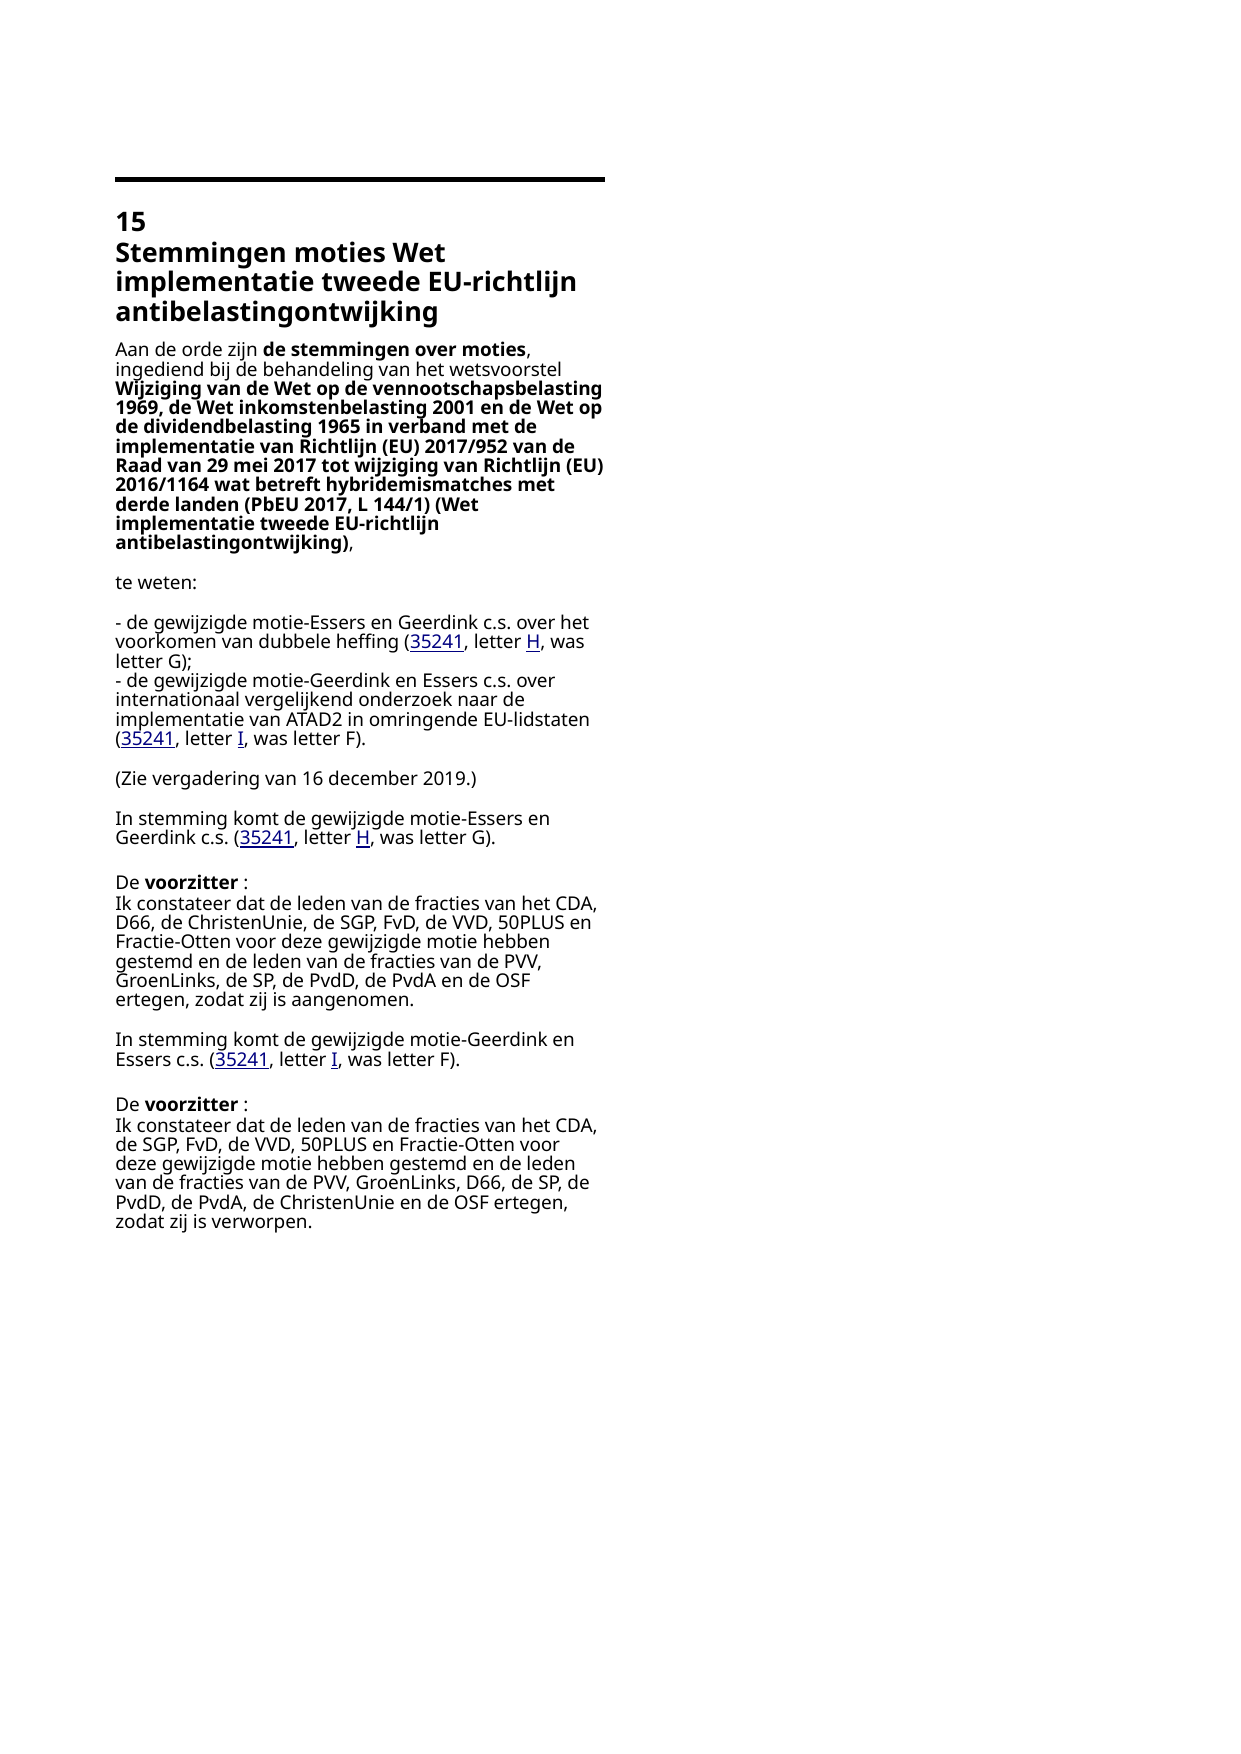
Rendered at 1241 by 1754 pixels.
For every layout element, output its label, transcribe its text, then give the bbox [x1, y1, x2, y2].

text De voorzitter : [115, 1091, 605, 1117]
text In stemming komt de gewijzigde motie-Geerdink en Essers c.s. (35241, letter I, was letter F). [115, 1031, 605, 1070]
text - de gewijzigde motie-Geerdink en Essers c.s. over internationaal vergelijkend onderzoek naar de implementatie van ATAD2 in omringende EU-lidstaten (35241, letter I, was letter F). [115, 672, 605, 749]
text De voorzitter : [115, 869, 605, 895]
text (Zie vergadering van 16 december 2019.) [115, 770, 605, 789]
text Ik constateer dat de leden van de fracties van het CDA, de SGP, FvD, de VVD, 50PLUS en Fractie-Otten voor deze gewijzigde motie hebben gestemd en de leden van de fracties van de PVV, GroenLinks, D66, de SP, de PvdD, de PvdA, de ChristenUnie en de OSF ertegen, zodat zij is verworpen. [115, 1117, 605, 1232]
text Ik constateer dat de leden van de fracties van het CDA, D66, de ChristenUnie, de SGP, FvD, de VVD, 50PLUS en Fractie-Otten voor deze gewijzigde motie hebben gestemd en de leden van de fracties van de PVV, GroenLinks, de SP, de PvdD, de PvdA en de OSF ertegen, zodat zij is aangenomen. [115, 895, 605, 1011]
text Stemmingen moties Wet implementatie tweede EU-richtlijn antibelastingontwijking [115, 239, 605, 341]
text In stemming komt de gewijzigde motie-Essers en Geerdink c.s. (35241, letter H, was letter G). [115, 810, 605, 848]
text Aan de orde zijn de stemmingen over moties, ingediend bij de behandeling van het wetsvoorstel Wijziging van de Wet op de vennootschapsbelasting 1969, de Wet inkomstenbelasting 2001 en de Wet op de dividendbelasting 1965 in verband met de implementatie van Richtlijn (EU) 2017/952 van de Raad van 29 mei 2017 tot wijziging van Richtlijn (EU) 2016/1164 wat betreft hybridemismatches met derde landen (PbEU 2017, L 144/1) (Wet implementatie tweede EU-richtlijn antibelastingontwijking), [115, 341, 605, 553]
text te weten: [115, 574, 605, 593]
text - de gewijzigde motie-Essers en Geerdink c.s. over het voorkomen van dubbele heffing (35241, letter H, was letter G); [115, 614, 605, 672]
text 15 [115, 203, 605, 239]
